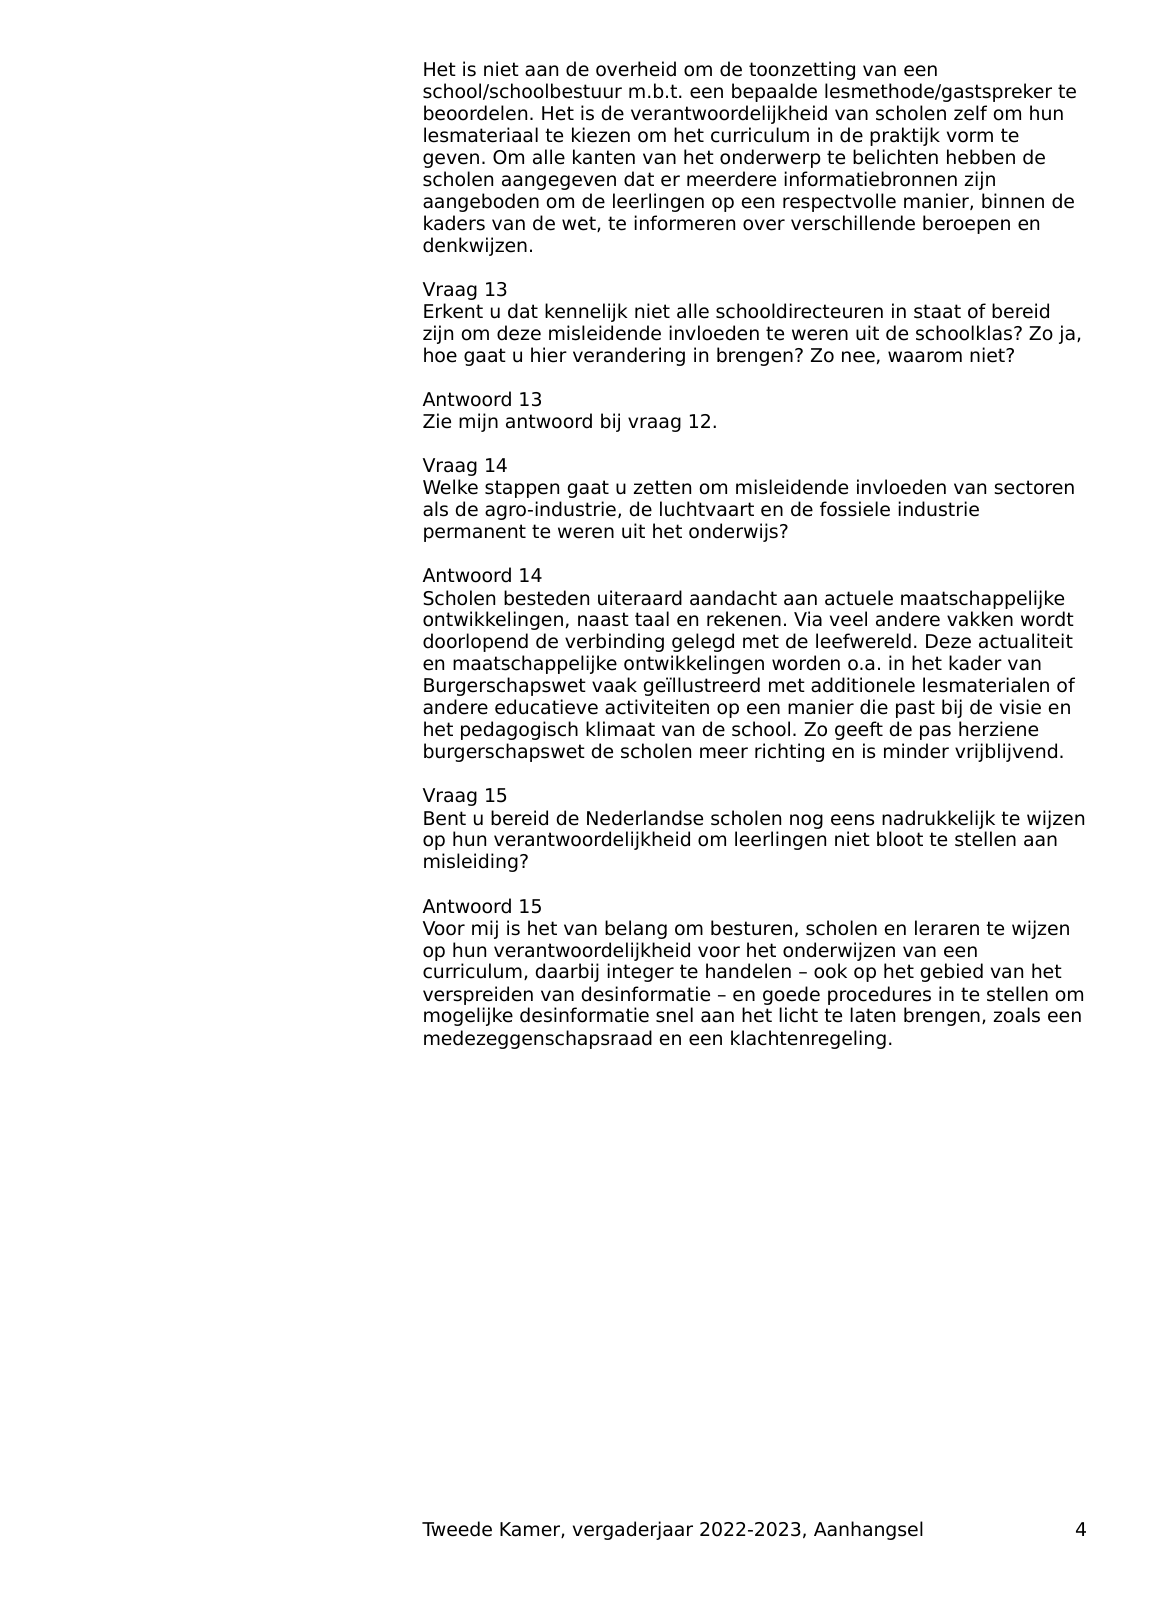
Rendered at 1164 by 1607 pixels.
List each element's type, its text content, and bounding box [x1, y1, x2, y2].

text Vraag 14 [422, 455, 1087, 477]
text Vraag 13 [422, 279, 1087, 301]
text Antwoord 14 [422, 565, 1087, 587]
text Antwoord 13 [422, 389, 1087, 411]
text Vraag 15 [422, 785, 1087, 807]
text Voor mij is het van belang om besturen, scholen en leraren te wijzen op hun verantwoordelijkheid voor het onderwijzen van een curriculum, daarbij integer te handelen – ook op het gebied van het verspreiden van desinformatie – en goede procedures in te stellen om mogelijke desinformatie snel aan het licht te laten brengen, zoals een medezeggenschapsraad en een klachtenregeling. [422, 917, 1087, 1049]
text Erkent u dat kennelijk niet alle schooldirecteuren in staat of bereid zijn om deze misleidende invloeden te weren uit de schoolklas? Zo ja, hoe gaat u hier verandering in brengen? Zo nee, waarom niet? [422, 301, 1087, 367]
text Welke stappen gaat u zetten om misleidende invloeden van sectoren als de agro-industrie, de luchtvaart en de fossiele industrie permanent te weren uit het onderwijs? [422, 477, 1087, 543]
text Zie mijn antwoord bij vraag 12. [422, 411, 1087, 433]
text Het is niet aan de overheid om de toonzetting van een school/schoolbestuur m.b.t. een bepaalde lesmethode/gastspreker te beoordelen. Het is de verantwoordelijkheid van scholen zelf om hun lesmateriaal te kiezen om het curriculum in de praktijk vorm te geven. Om alle kanten van het onderwerp te belichten hebben de scholen aangegeven dat er meerdere informatiebronnen zijn aangeboden om de leerlingen op een respectvolle manier, binnen de kaders van de wet, te informeren over verschillende beroepen en denkwijzen. [422, 59, 1087, 257]
text Scholen besteden uiteraard aandacht aan actuele maatschappelijke ontwikkelingen, naast taal en rekenen. Via veel andere vakken wordt doorlopend de verbinding gelegd met de leefwereld. Deze actualiteit en maatschappelijke ontwikkelingen worden o.a. in het kader van Burgerschapswet vaak geïllustreerd met additionele lesmaterialen of andere educatieve activiteiten op een manier die past bij de visie en het pedagogisch klimaat van de school. Zo geeft de pas herziene burgerschapswet de scholen meer richting en is minder vrijblijvend. [422, 587, 1087, 763]
text Bent u bereid de Nederlandse scholen nog eens nadrukkelijk te wijzen op hun verantwoordelijkheid om leerlingen niet bloot te stellen aan misleiding? [422, 807, 1087, 873]
text Antwoord 15 [422, 896, 1087, 917]
